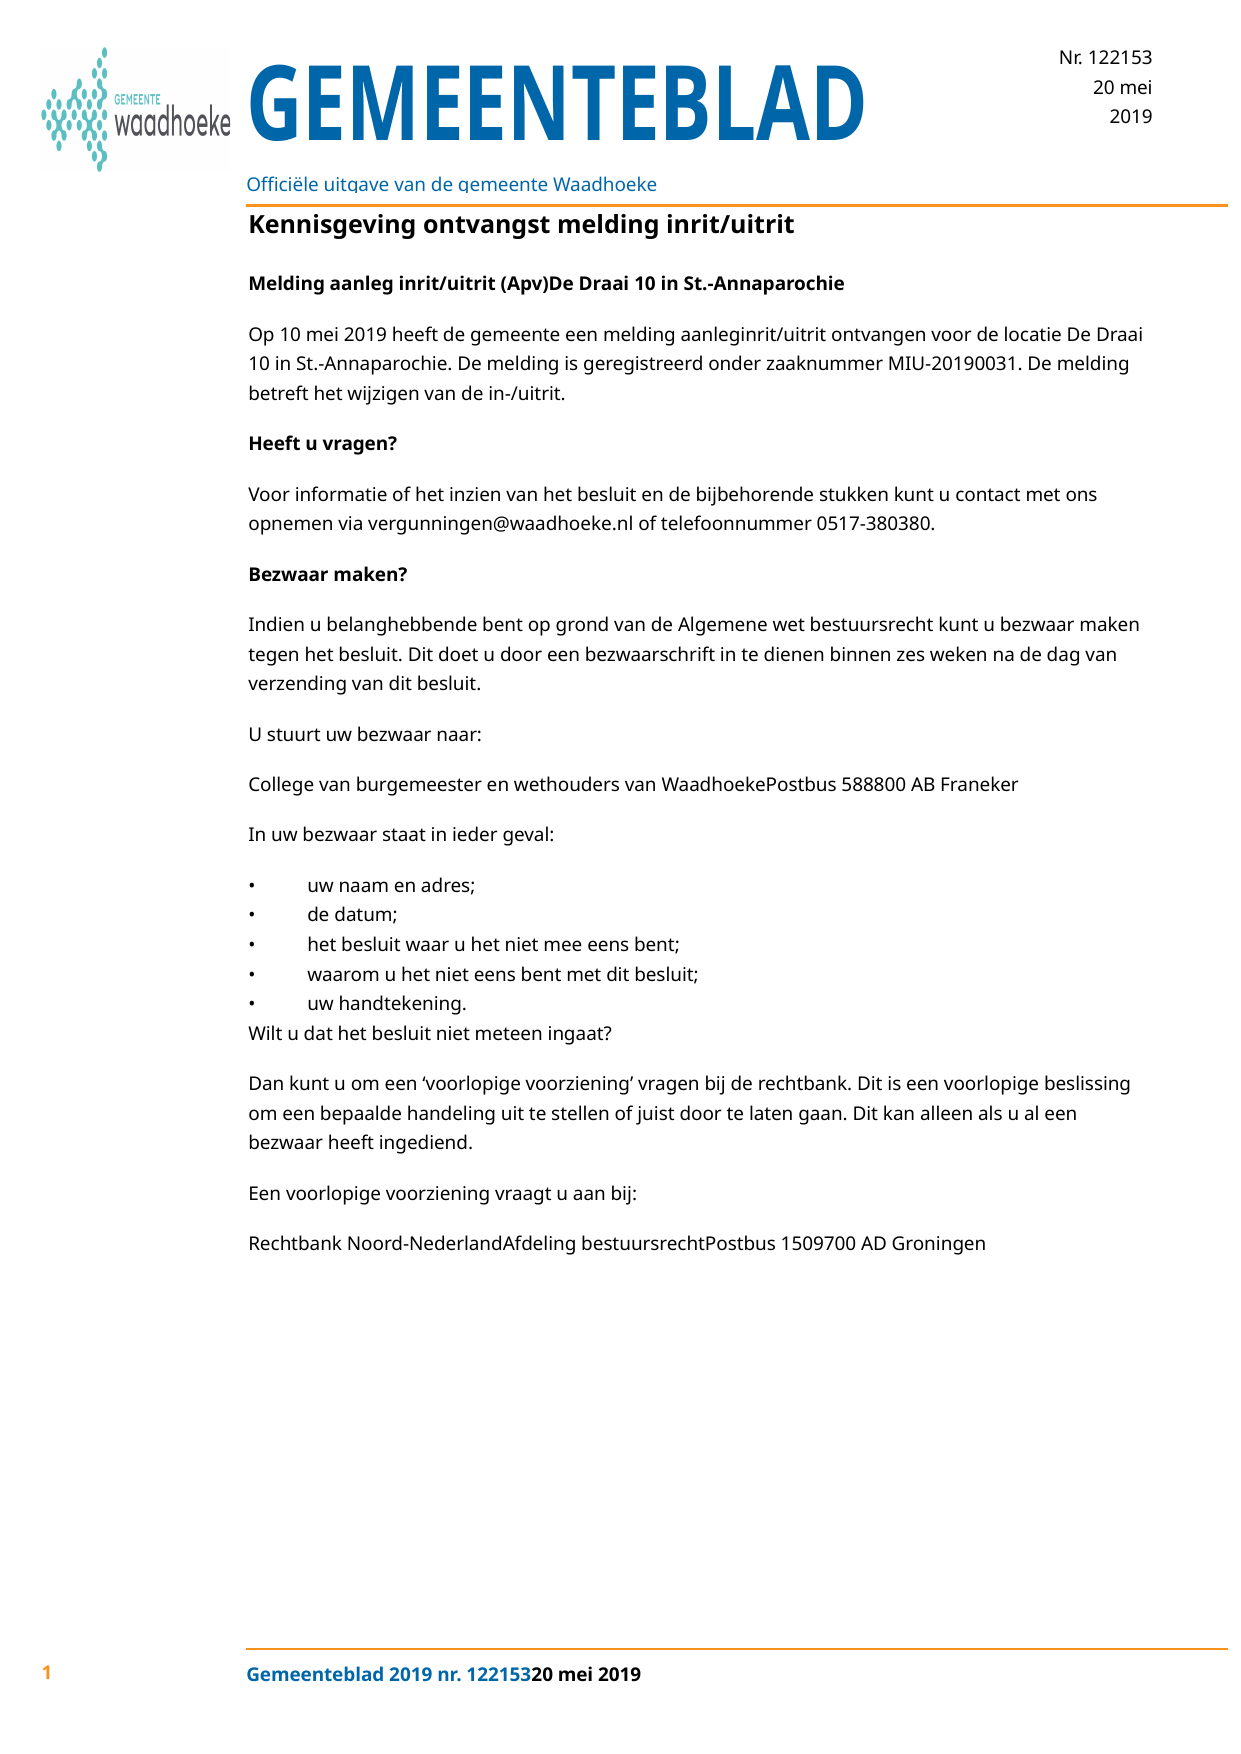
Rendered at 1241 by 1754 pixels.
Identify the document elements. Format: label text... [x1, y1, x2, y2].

picture [41, 47, 231, 172]
text Rechtbank Noord-NederlandAfdeling bestuursrechtPostbus 1509700 AD Groningen [248, 1230, 1152, 1256]
text Wilt u dat het besluit niet meteen ingaat? [248, 1020, 1152, 1046]
text Bezwaar maken? [248, 561, 1152, 586]
text Kennisgeving ontvangst melding inrit/uitrit [248, 207, 1152, 241]
list uw naam en adres; [248, 872, 1152, 898]
text Dan kunt u om een ‘voorlopige voorziening’ vragen bij de rechtbank. Dit is een voorlopige beslissing om een bepaalde handeling uit te stellen of juist door te laten gaan. Dit kan alleen als u al een bezwaar heeft ingediend. [248, 1070, 1152, 1155]
text Op 10 mei 2019 heeft de gemeente een melding aanleginrit/uitrit ontvangen voor de locatie De Draai 10 in St.-Annaparochie. De melding is geregistreerd onder zaaknummer MIU-20190031. De melding betreft het wijzigen van de in-/uitrit. [248, 321, 1152, 406]
text In uw bezwaar staat in ieder geval: [248, 822, 1152, 847]
text Voor informatie of het inzien van het besluit en de bijbehorende stukken kunt u contact met ons opnemen via vergunningen@waadhoeke.nl of telefoonnummer 0517-380380. [248, 481, 1152, 536]
text Indien u belanghebbende bent op grond van de Algemene wet bestuursrecht kunt u bezwaar maken tegen het besluit. Dit doet u door een bezwaarschrift in te dienen binnen zes weken na de dag van verzending van dit besluit. [248, 611, 1152, 696]
list de datum; [248, 902, 1152, 927]
text U stuurt uw bezwaar naar: [248, 721, 1152, 746]
text Melding aanleg inrit/uitrit (Apv)De Draai 10 in St.-Annaparochie [248, 270, 1152, 296]
list uw handtekening. [248, 990, 1152, 1016]
text College van burgemeester en wethouders van WaadhoekePostbus 588800 AB Franeker [248, 771, 1152, 797]
text Een voorlopige voorziening vraagt u aan bij: [248, 1180, 1152, 1206]
text Heeft u vragen? [248, 430, 1152, 456]
list waarom u het niet eens bent met dit besluit; [248, 961, 1152, 986]
list het besluit waar u het niet mee eens bent; [248, 931, 1152, 957]
